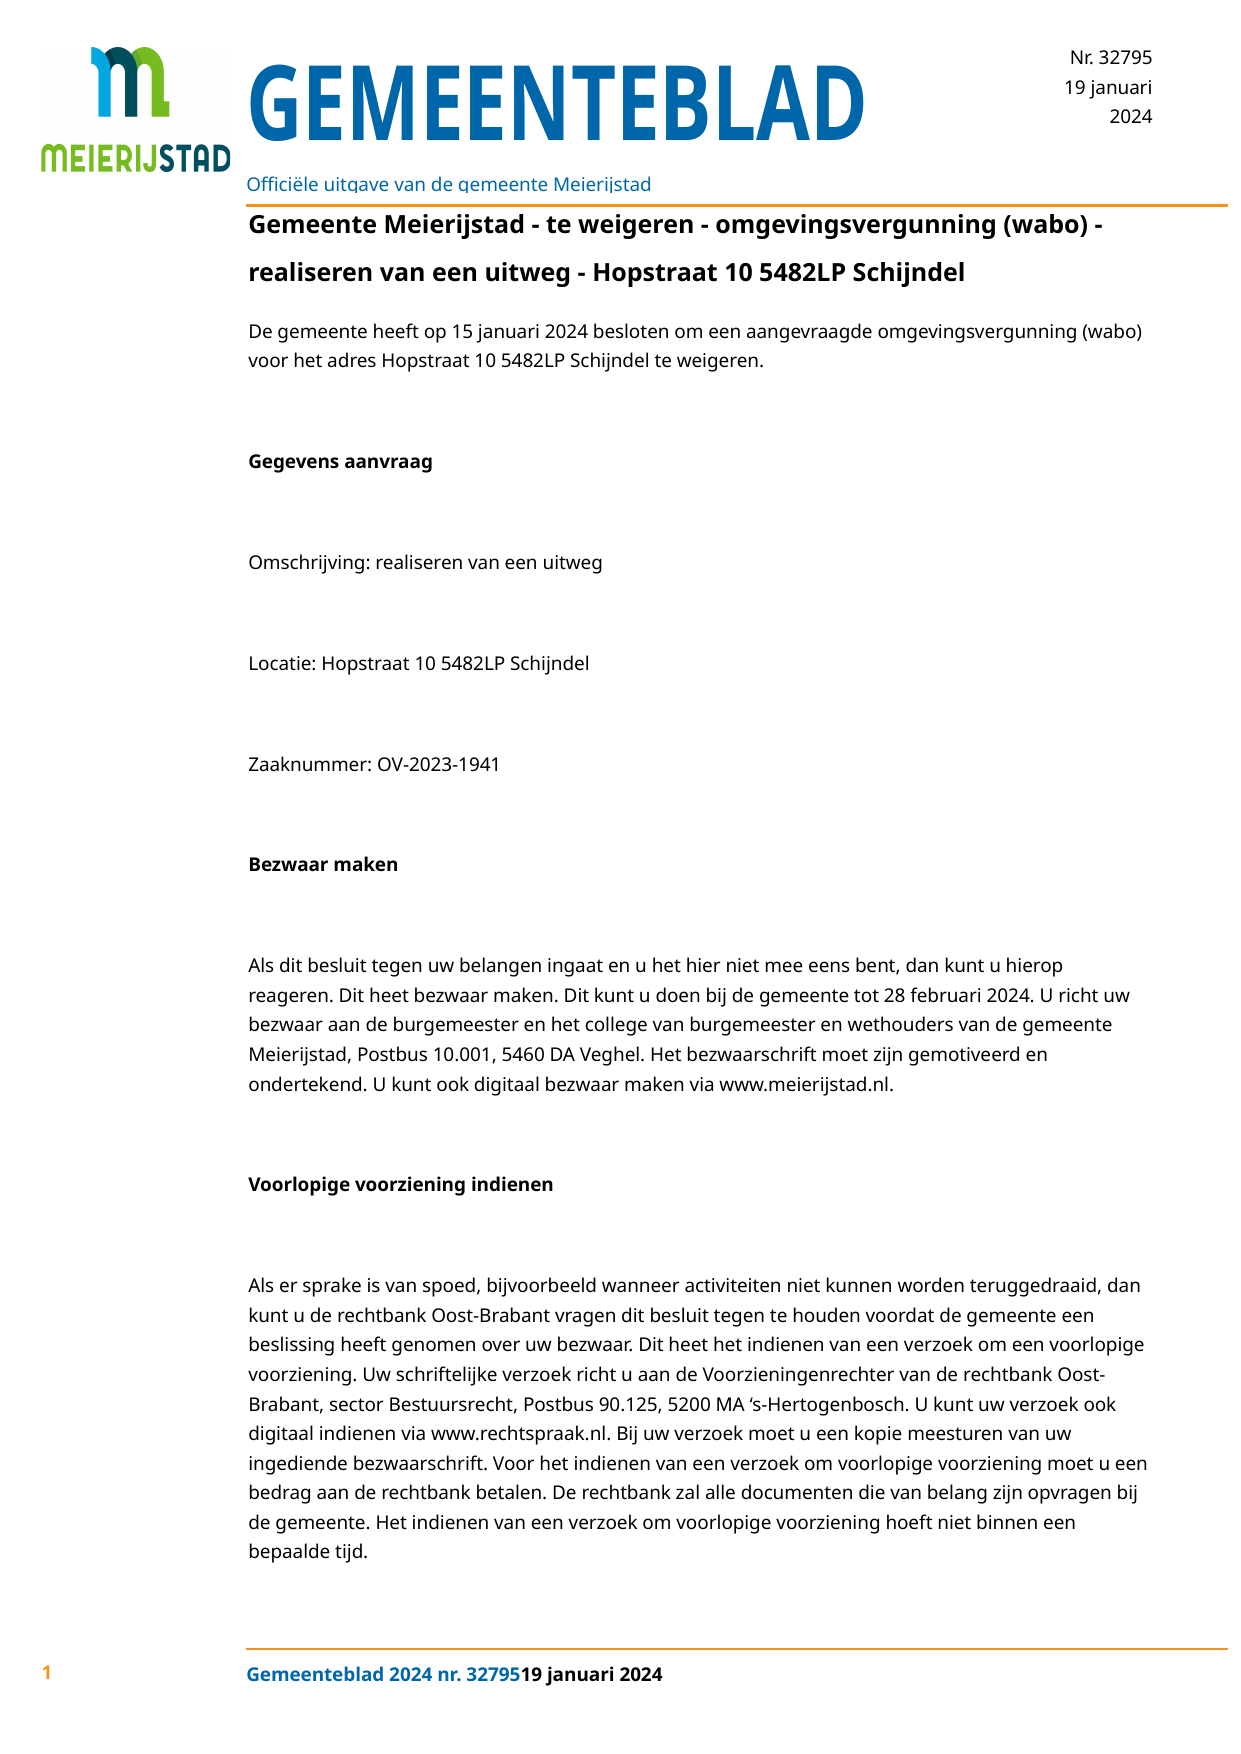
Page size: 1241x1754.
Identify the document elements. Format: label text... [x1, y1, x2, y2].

text Gemeente Meierijstad - te weigeren - omgevingsvergunning (wabo) - realiseren van een uitweg - Hopstraat 10 5482LP Schijndel [248, 207, 1152, 288]
text Gegevens aanvraag [248, 448, 1152, 474]
text De gemeente heeft op 15 januari 2024 besloten om een aangevraagde omgevingsvergunning (wabo) voor het adres Hopstraat 10 5482LP Schijndel te weigeren. [248, 318, 1152, 373]
text Zaaknummer: OV-2023-1941 [248, 751, 1152, 777]
text Voorlopige voorziening indienen [248, 1172, 1152, 1197]
text Omschrijving: realiseren van een uitweg [248, 549, 1152, 575]
picture [41, 47, 231, 172]
text Als er sprake is van spoed, bijvoorbeeld wanneer activiteiten niet kunnen worden teruggedraaid, dan kunt u de rechtbank Oost-Brabant vragen dit besluit tegen te houden voordat de gemeente een beslissing heeft genomen over uw bezwaar. Dit heet het indienen van een verzoek om een voorlopige voorziening. Uw schriftelijke verzoek richt u aan de Voorzieningenrechter van de rechtbank Oost-Brabant, sector Bestuursrecht, Postbus 90.125, 5200 MA ‘s-Hertogenbosch. U kunt uw verzoek ook digitaal indienen via www.rechtspraak.nl. Bij uw verzoek moet u een kopie meesturen van uw ingediende bezwaarschrift. Voor het indienen van een verzoek om voorlopige voorziening moet u een bedrag aan de rechtbank betalen. De rechtbank zal alle documenten die van belang zijn opvragen bij de gemeente. Het indienen van een verzoek om voorlopige voorziening hoeft niet binnen een bepaalde tijd. [248, 1272, 1152, 1564]
text Locatie: Hopstraat 10 5482LP Schijndel [248, 650, 1152, 676]
text Bezwaar maken [248, 852, 1152, 877]
text Als dit besluit tegen uw belangen ingaat en u het hier niet mee eens bent, dan kunt u hierop reageren. Dit heet bezwaar maken. Dit kunt u doen bij de gemeente tot 28 februari 2024. U richt uw bezwaar aan de burgemeester en het college van burgemeester en wethouders van de gemeente Meierijstad, Postbus 10.001, 5460 DA Veghel. Het bezwaarschrift moet zijn gemotiveerd en ondertekend. U kunt ook digitaal bezwaar maken via www.meierijstad.nl. [248, 952, 1152, 1097]
